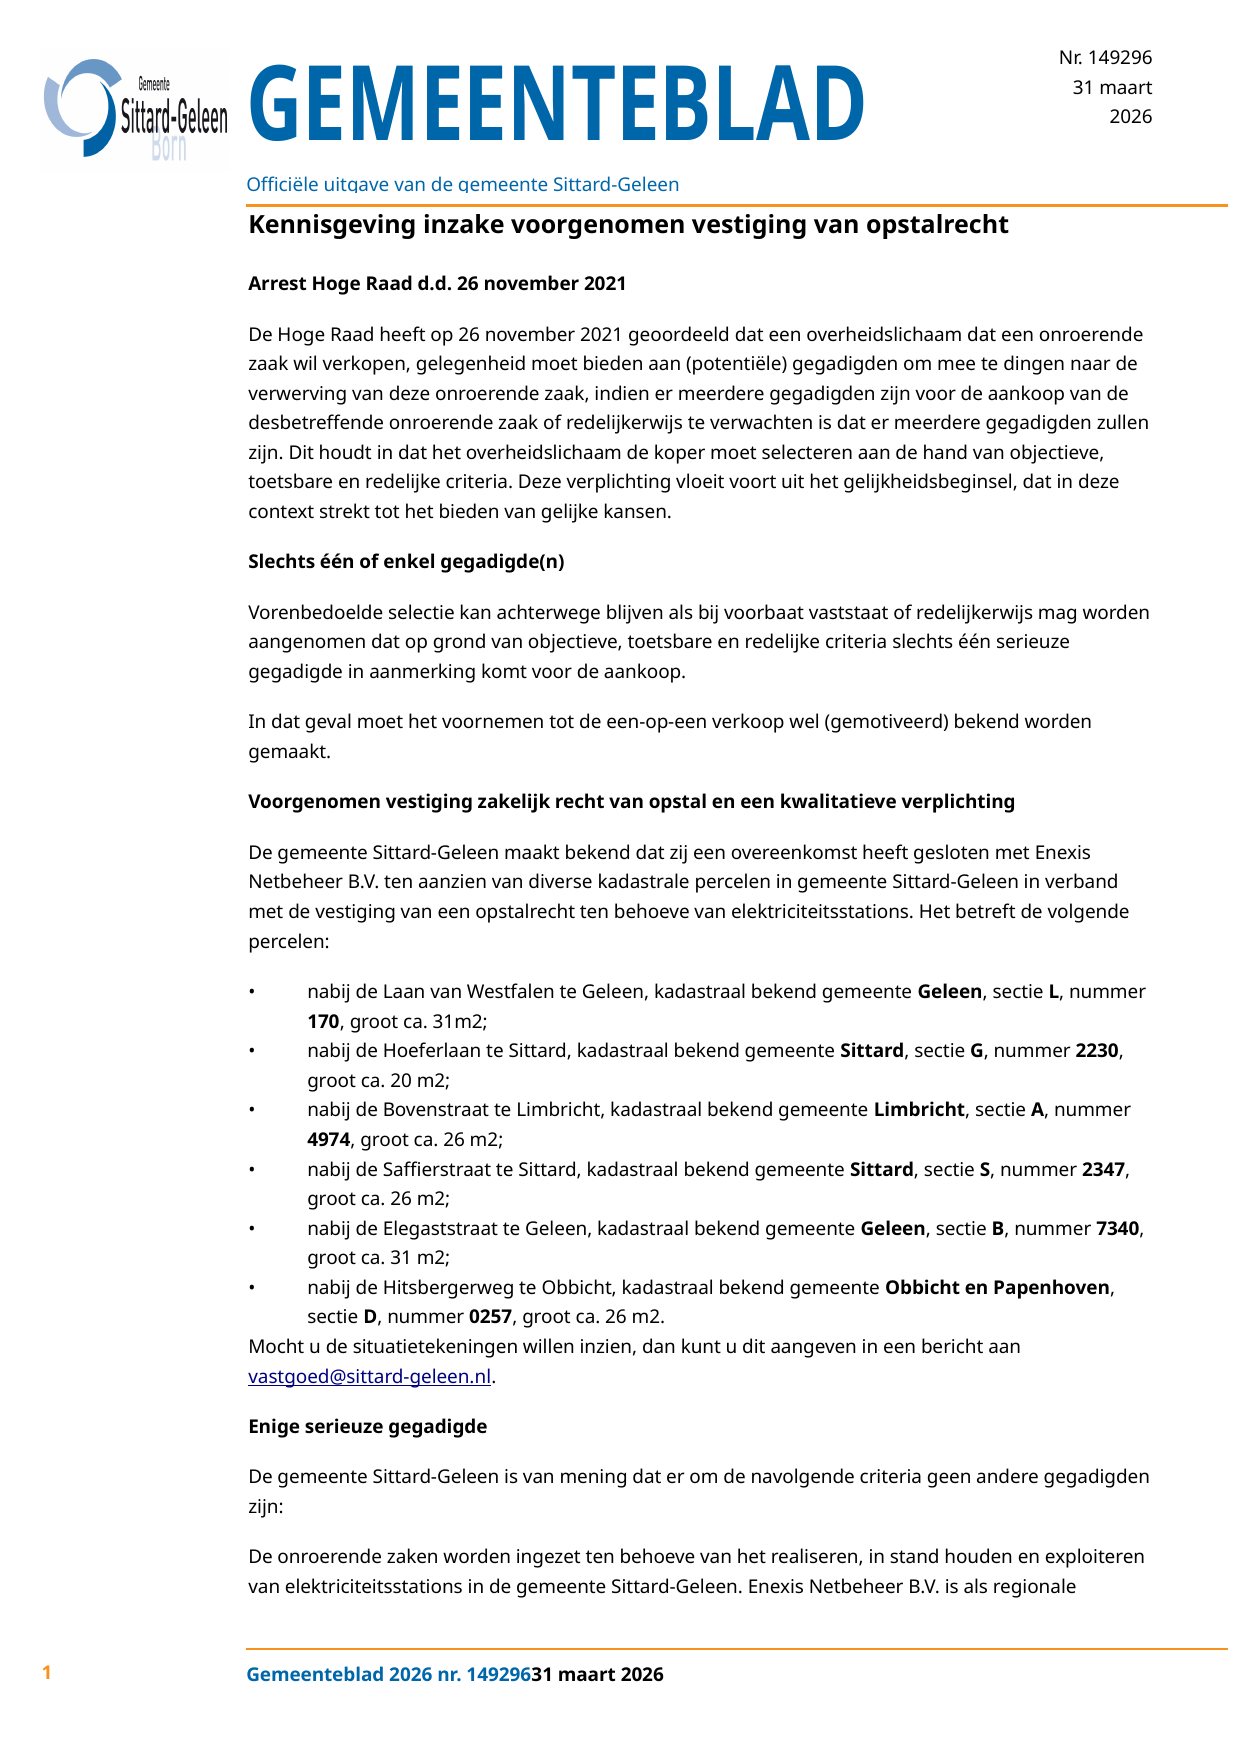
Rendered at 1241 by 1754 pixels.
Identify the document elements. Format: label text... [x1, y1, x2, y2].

text Mocht u de situatietekeningen willen inzien, dan kunt u dit aangeven in een bericht aan vastgoed@sittard-geleen.nl. [248, 1333, 1152, 1388]
text Vorenbedoelde selectie kan achterwege blijven als bij voorbaat vaststaat of redelijkerwijs mag worden aangenomen dat op grond van objectieve, toetsbare en redelijke criteria slechts één serieuze gegadigde in aanmerking komt voor de aankoop. [248, 599, 1152, 684]
list nabij de Hitsbergerweg te Obbicht, kadastraal bekend gemeente Obbicht en Papenhoven, sectie D, nummer 0257, groot ca. 26 m2. [248, 1274, 1152, 1329]
text Kennisgeving inzake voorgenomen vestiging van opstalrecht [248, 207, 1152, 241]
list nabij de Elegaststraat te Geleen, kadastraal bekend gemeente Geleen, sectie B, nummer 7340, groot ca. 31 m2; [248, 1215, 1152, 1270]
list nabij de Hoeferlaan te Sittard, kadastraal bekend gemeente Sittard, sectie G, nummer 2230, groot ca. 20 m2; [248, 1037, 1152, 1093]
text Arrest Hoge Raad d.d. 26 november 2021 [248, 270, 1152, 296]
list nabij de Laan van Westfalen te Geleen, kadastraal bekend gemeente Geleen, sectie L, nummer 170, groot ca. 31m2; [248, 978, 1152, 1033]
text De gemeente Sittard-Geleen maakt bekend dat zij een overeenkomst heeft gesloten met Enexis Netbeheer B.V. ten aanzien van diverse kadastrale percelen in gemeente Sittard-Geleen in verband met de vestiging van een opstalrecht ten behoeve van elektriciteitsstations. Het betreft de volgende percelen: [248, 839, 1152, 953]
text In dat geval moet het voornemen tot de een-op-een verkoop wel (gemotiveerd) bekend worden gemaakt. [248, 709, 1152, 764]
text Enige serieuze gegadigde [248, 1413, 1152, 1439]
list nabij de Saffierstraat te Sittard, kadastraal bekend gemeente Sittard, sectie S, nummer 2347, groot ca. 26 m2; [248, 1156, 1152, 1211]
text Voorgenomen vestiging zakelijk recht van opstal en een kwalitatieve verplichting [248, 789, 1152, 814]
text Slechts één of enkel gegadigde(n) [248, 549, 1152, 574]
text De onroerende zaken worden ingezet ten behoeve van het realiseren, in stand houden en exploiteren van elektriciteitsstations in de gemeente Sittard-Geleen. Enexis Netbeheer B.V. is als regionale [248, 1544, 1152, 1599]
text De gemeente Sittard-Geleen is van mening dat er om de navolgende criteria geen andere gegadigden zijn: [248, 1464, 1152, 1519]
text De Hoge Raad heeft op 26 november 2021 geoordeeld dat een overheidslichaam dat een onroerende zaak wil verkopen, gelegenheid moet bieden aan (potentiële) gegadigden om mee te dingen naar de verwerving van deze onroerende zaak, indien er meerdere gegadigden zijn voor de aankoop van de desbetreffende onroerende zaak of redelijkerwijs te verwachten is dat er meerdere gegadigden zullen zijn. Dit houdt in dat het overheidslichaam de koper moet selecteren aan de hand van objectieve, toetsbare en redelijke criteria. Deze verplichting vloeit voort uit het gelijkheidsbeginsel, dat in deze context strekt tot het bieden van gelijke kansen. [248, 321, 1152, 524]
list nabij de Bovenstraat te Limbricht, kadastraal bekend gemeente Limbricht, sectie A, nummer 4974, groot ca. 26 m2; [248, 1097, 1152, 1152]
picture [41, 47, 231, 172]
